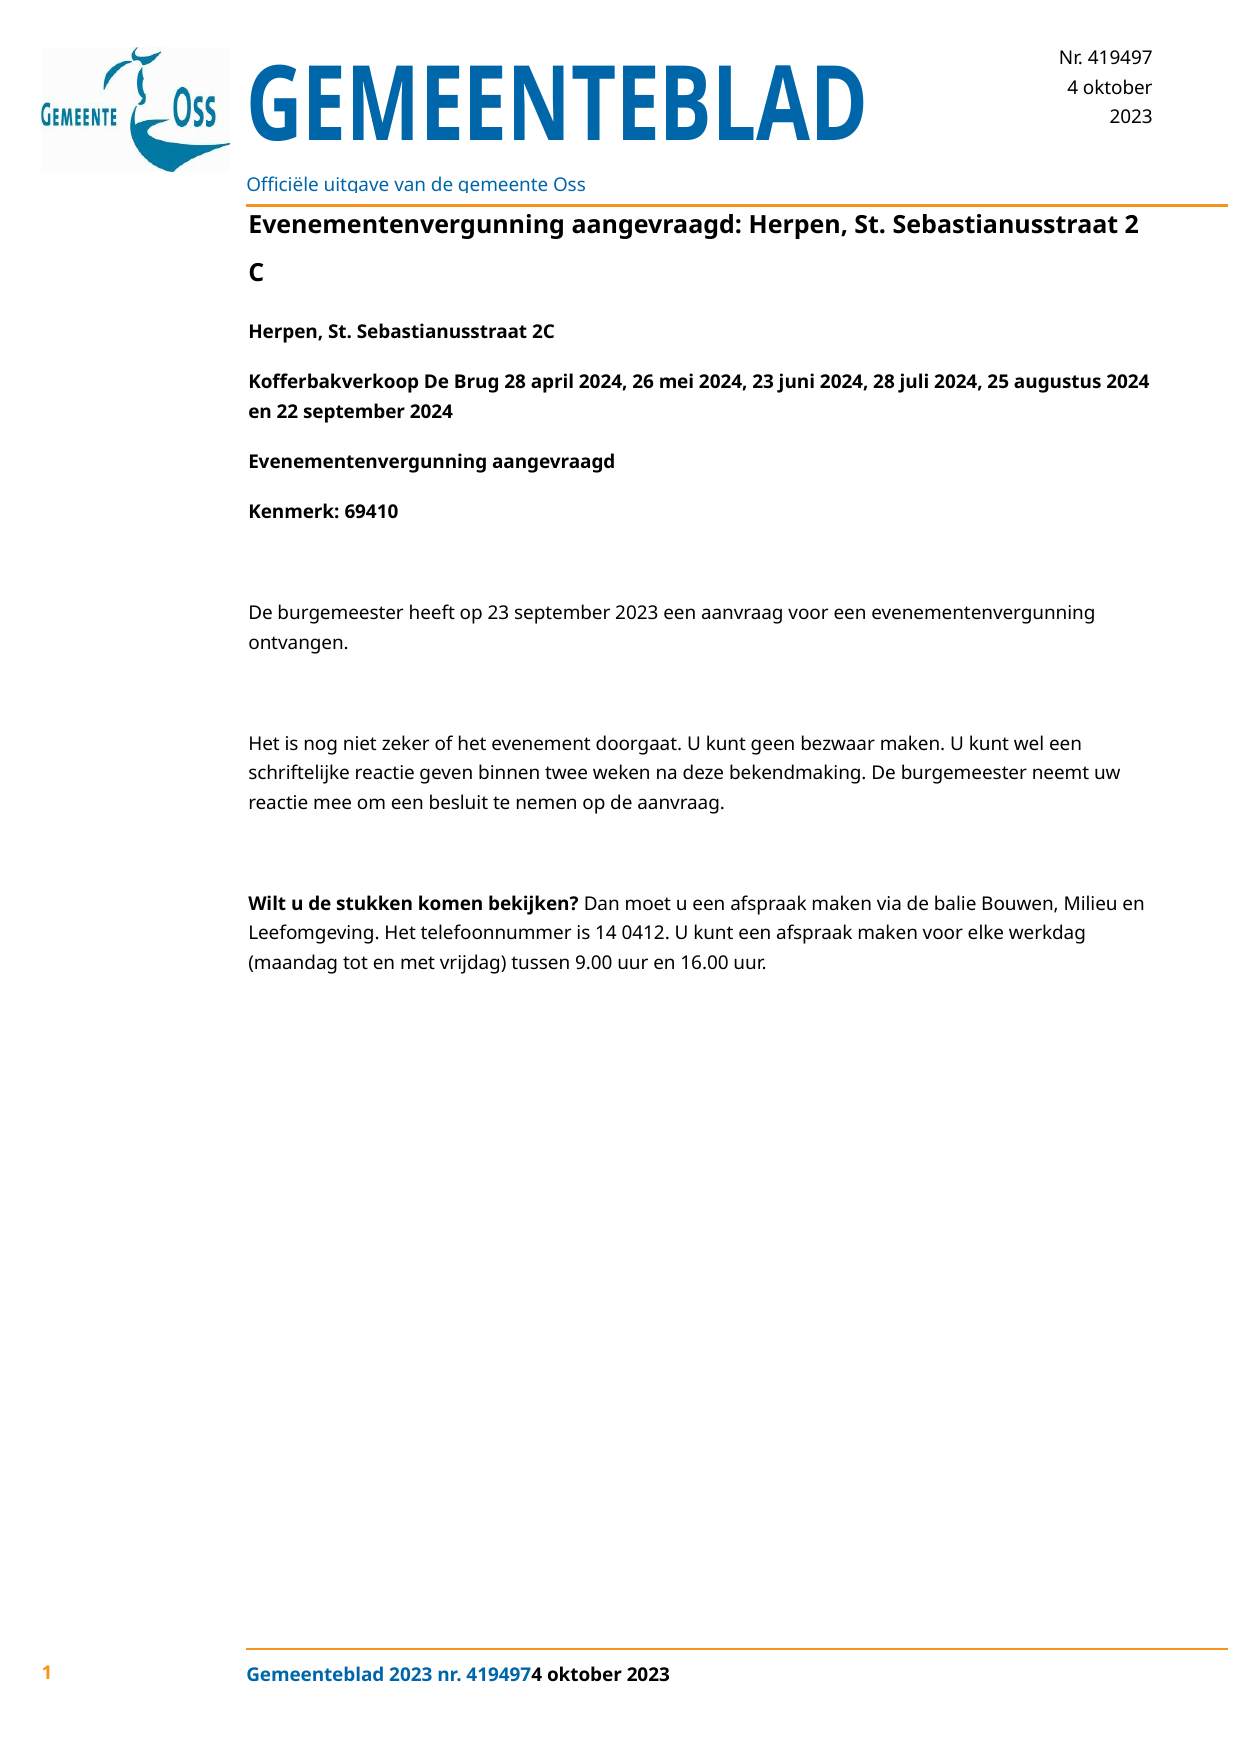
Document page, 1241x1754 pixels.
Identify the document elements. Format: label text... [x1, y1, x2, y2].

text Wilt u de stukken komen bekijken? Dan moet u een afspraak maken via de balie Bouwen, Milieu en Leefomgeving. Het telefoonnummer is 14 0412. U kunt een afspraak maken voor elke werkdag (maandag tot en met vrijdag) tussen 9.00 uur en 16.00 uur. [248, 890, 1152, 975]
text Herpen, St. Sebastianusstraat 2C [248, 318, 1152, 344]
text Kofferbakverkoop De Brug 28 april 2024, 26 mei 2024, 23 juni 2024, 28 juli 2024, 25 augustus 2024 en 22 september 2024 [248, 368, 1152, 424]
text Kenmerk: 69410 [248, 499, 1152, 524]
picture [41, 47, 231, 172]
text Evenementenvergunning aangevraagd [248, 448, 1152, 474]
text Het is nog niet zeker of het evenement doorgaat. U kunt geen bezwaar maken. U kunt wel een schriftelijke reactie geven binnen twee weken na deze bekendmaking. De burgemeester neemt uw reactie mee om een besluit te nemen op de aanvraag. [248, 730, 1152, 815]
text Evenementenvergunning aangevraagd: Herpen, St. Sebastianusstraat 2 C [248, 207, 1152, 288]
text De burgemeester heeft op 23 september 2023 een aanvraag voor een evenementenvergunning ontvangen. [248, 599, 1152, 655]
